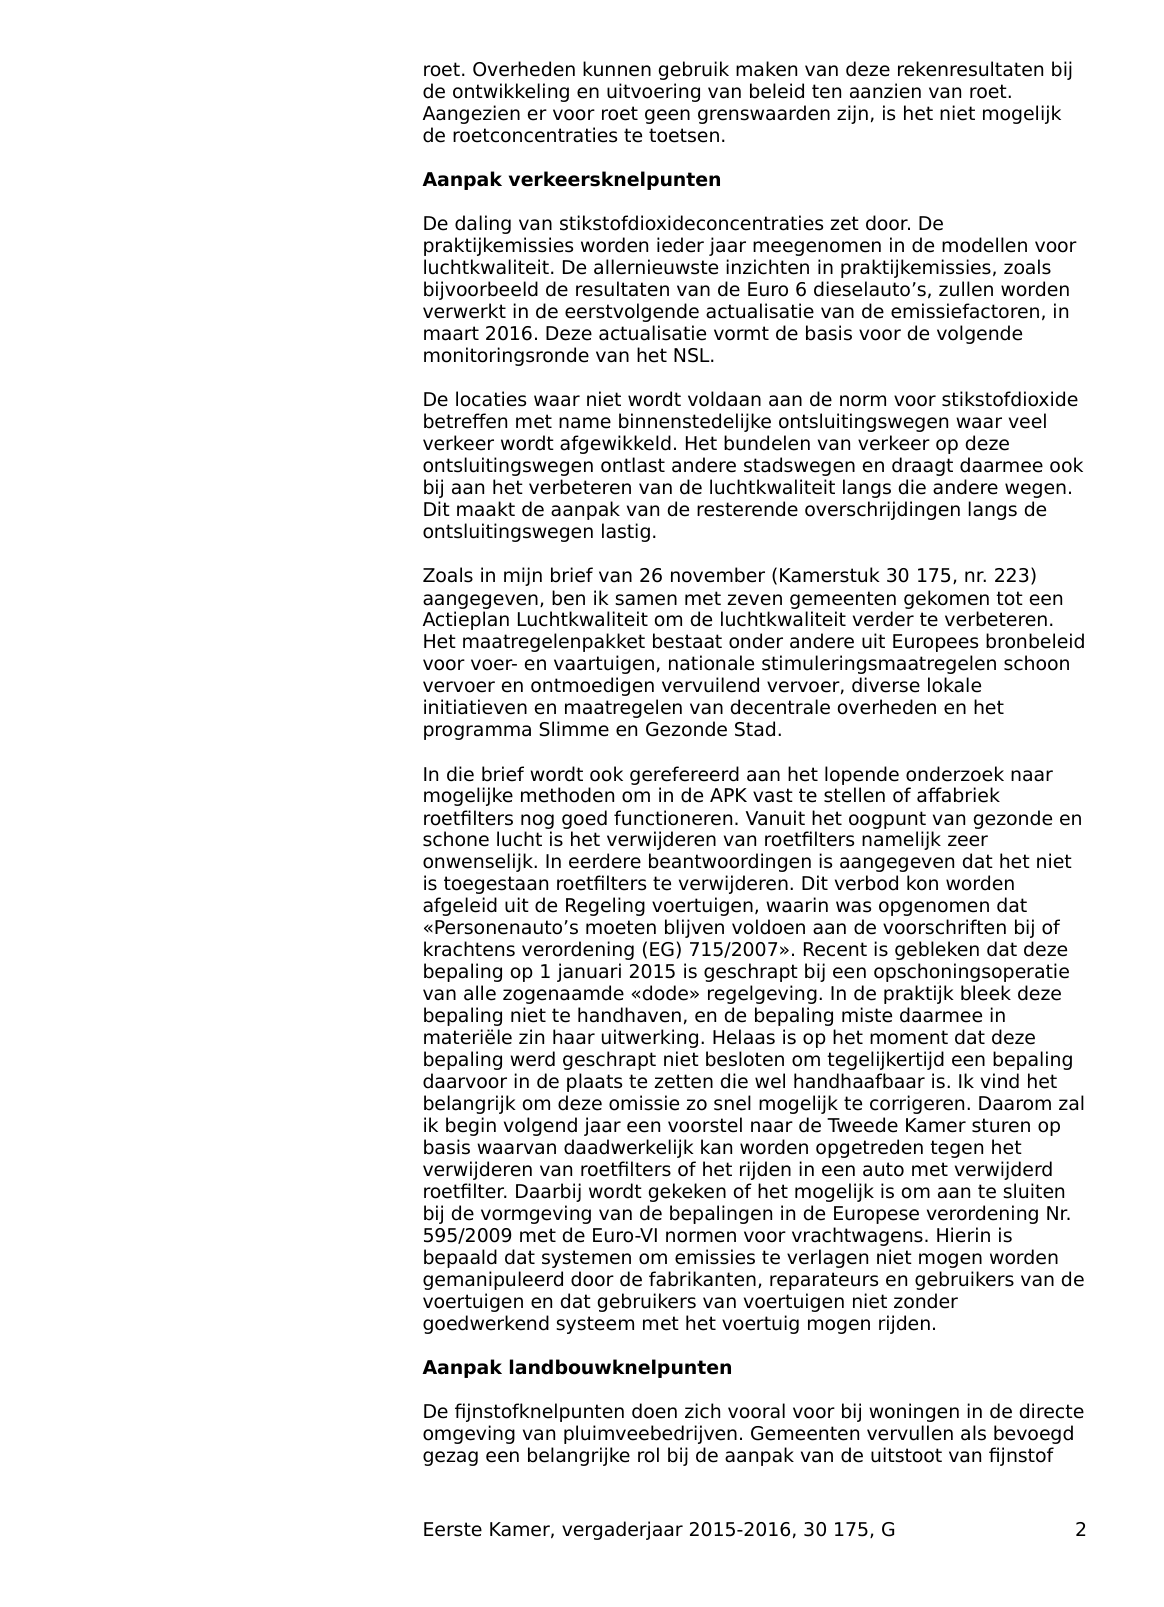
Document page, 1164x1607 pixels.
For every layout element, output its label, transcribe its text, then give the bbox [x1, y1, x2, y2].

text roet. Overheden kunnen gebruik maken van deze rekenresultaten bij de ontwikkeling en uitvoering van beleid ten aanzien van roet. Aangezien er voor roet geen grenswaarden zijn, is het niet mogelijk de roetconcentraties te toetsen. [422, 59, 1087, 147]
text De locaties waar niet wordt voldaan aan de norm voor stikstofdioxide betreffen met name binnenstedelijke ontsluitingswegen waar veel verkeer wordt afgewikkeld. Het bundelen van verkeer op deze ontsluitingswegen ontlast andere stadswegen en draagt daarmee ook bij aan het verbeteren van de luchtkwaliteit langs die andere wegen. Dit maakt de aanpak van de resterende overschrijdingen langs de ontsluitingswegen lastig. [422, 389, 1087, 543]
text De fijnstofknelpunten doen zich vooral voor bij woningen in de directe omgeving van pluimveebedrijven. Gemeenten vervullen als bevoegd gezag een belangrijke rol bij de aanpak van de uitstoot van fijnstof [422, 1401, 1087, 1467]
text In die brief wordt ook gerefereerd aan het lopende onderzoek naar mogelijke methoden om in de APK vast te stellen of affabriek roetfilters nog goed functioneren. Vanuit het oogpunt van gezonde en schone lucht is het verwijderen van roetfilters namelijk zeer onwenselijk. In eerdere beantwoordingen is aangegeven dat het niet is toegestaan roetfilters te verwijderen. Dit verbod kon worden afgeleid uit de Regeling voertuigen, waarin was opgenomen dat «Personenauto’s moeten blijven voldoen aan de voorschriften bij of krachtens verordening (EG) 715/2007». Recent is gebleken dat deze bepaling op 1 januari 2015 is geschrapt bij een opschoningsoperatie van alle zogenaamde «dode» regelgeving. In de praktijk bleek deze bepaling niet te handhaven, en de bepaling miste daarmee in materiële zin haar uitwerking. Helaas is op het moment dat deze bepaling werd geschrapt niet besloten om tegelijkertijd een bepaling daarvoor in de plaats te zetten die wel handhaafbaar is. Ik vind het belangrijk om deze omissie zo snel mogelijk te corrigeren. Daarom zal ik begin volgend jaar een voorstel naar de Tweede Kamer sturen op basis waarvan daadwerkelijk kan worden opgetreden tegen het verwijderen van roetfilters of het rijden in een auto met verwijderd roetfilter. Daarbij wordt gekeken of het mogelijk is om aan te sluiten bij de vormgeving van de bepalingen in de Europese verordening Nr. 595/2009 met de Euro-VI normen voor vrachtwagens. Hierin is bepaald dat systemen om emissies te verlagen niet mogen worden gemanipuleerd door de fabrikanten, reparateurs en gebruikers van de voertuigen en dat gebruikers van voertuigen niet zonder goedwerkend systeem met het voertuig mogen rijden. [422, 763, 1087, 1335]
text Zoals in mijn brief van 26 november (Kamerstuk 30 175, nr. 223) aangegeven, ben ik samen met zeven gemeenten gekomen tot een Actieplan Luchtkwaliteit om de luchtkwaliteit verder te verbeteren. Het maatregelenpakket bestaat onder andere uit Europees bronbeleid voor voer- en vaartuigen, nationale stimuleringsmaatregelen schoon vervoer en ontmoedigen vervuilend vervoer, diverse lokale initiatieven en maatregelen van decentrale overheden en het programma Slimme en Gezonde Stad. [422, 565, 1087, 741]
subtitle Aanpak landbouwknelpunten [422, 1357, 1087, 1379]
subtitle Aanpak verkeersknelpunten [422, 169, 1087, 191]
text De daling van stikstofdioxideconcentraties zet door. De praktijkemissies worden ieder jaar meegenomen in de modellen voor luchtkwaliteit. De allernieuwste inzichten in praktijkemissies, zoals bijvoorbeeld de resultaten van de Euro 6 dieselauto’s, zullen worden verwerkt in de eerstvolgende actualisatie van de emissiefactoren, in maart 2016. Deze actualisatie vormt de basis voor de volgende monitoringsronde van het NSL. [422, 213, 1087, 367]
